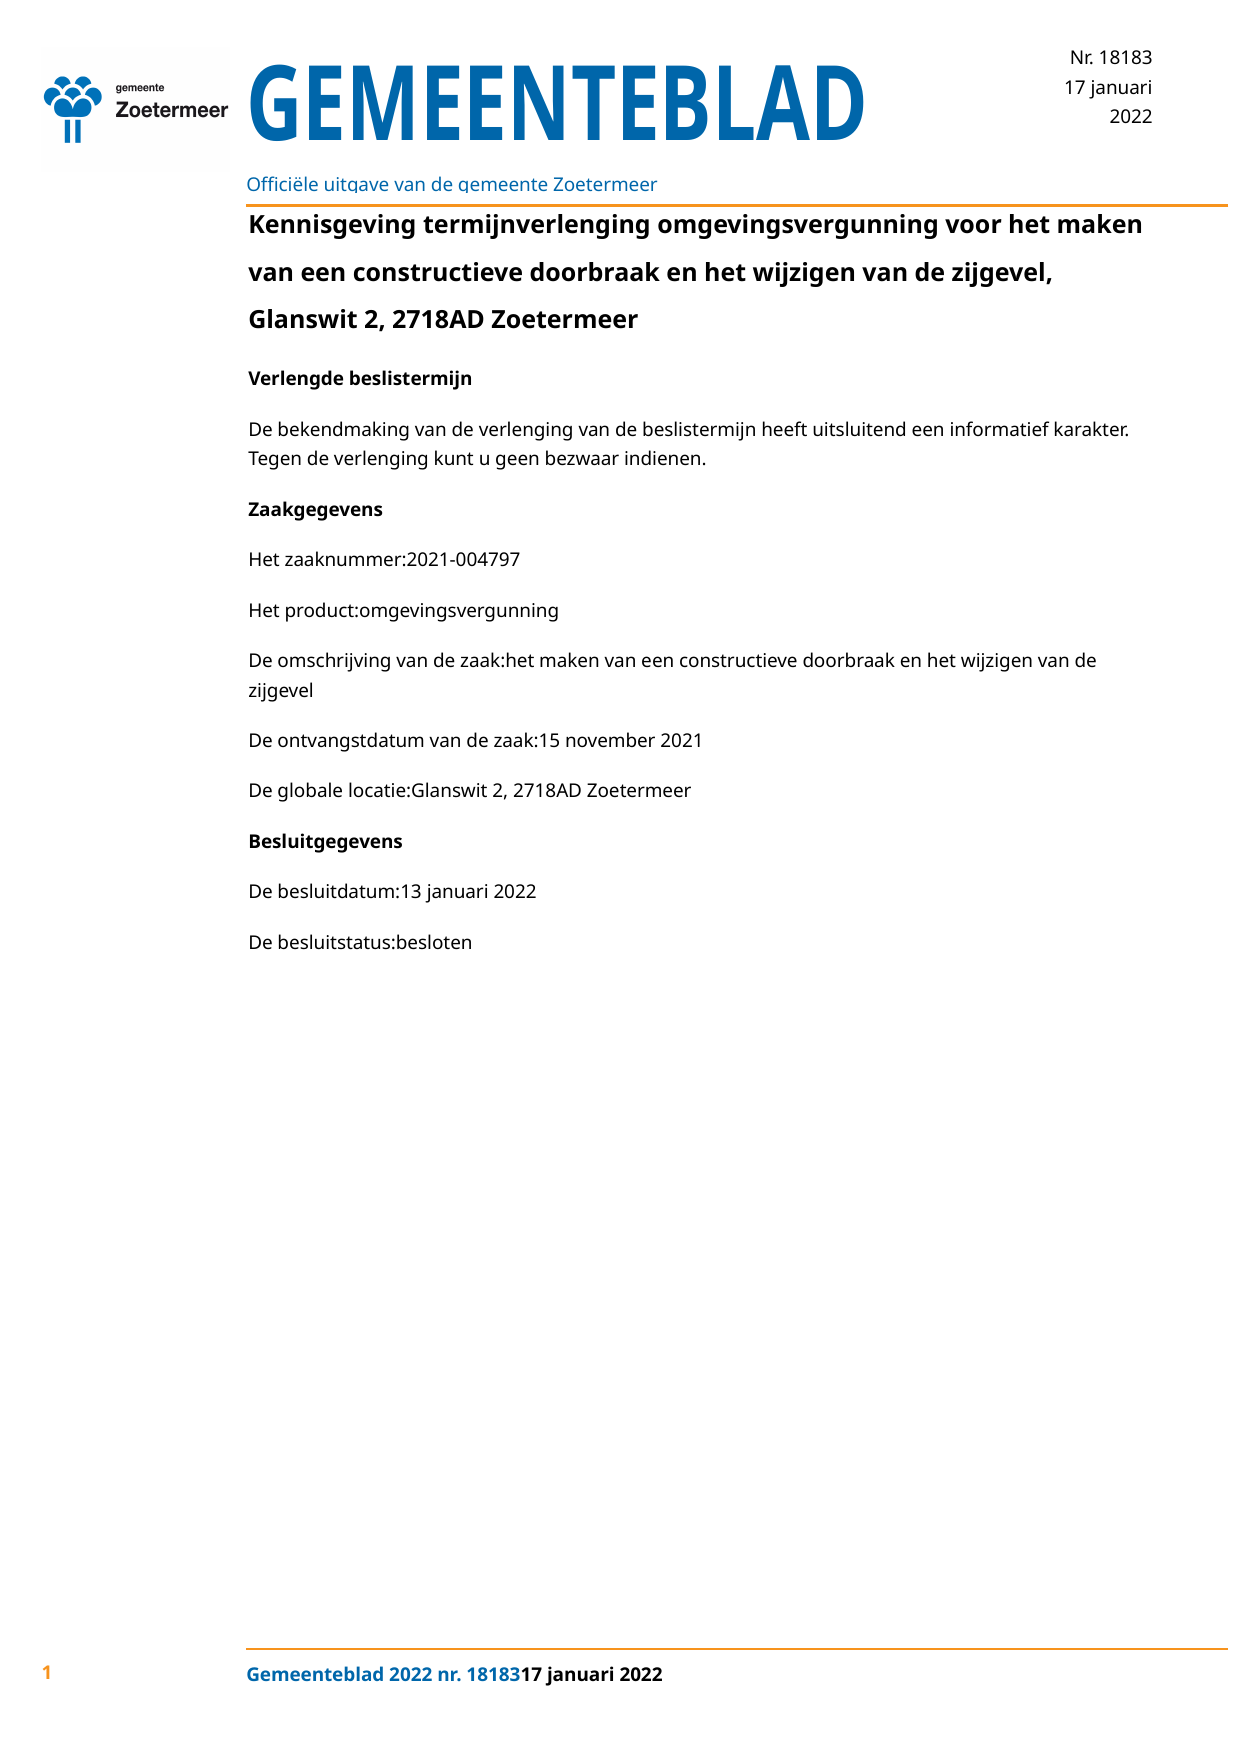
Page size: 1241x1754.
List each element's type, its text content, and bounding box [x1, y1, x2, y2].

text De besluitstatus:besloten [248, 929, 1152, 954]
text Kennisgeving termijnverlenging omgevingsvergunning voor het maken van een constructieve doorbraak en het wijzigen van de zijgevel, Glanswit 2, 2718AD Zoetermeer [248, 207, 1152, 336]
picture [41, 47, 231, 172]
text De ontvangstdatum van de zaak:15 november 2021 [248, 727, 1152, 753]
text Het zaaknummer:2021-004797 [248, 546, 1152, 572]
text Besluitgegevens [248, 828, 1152, 854]
text De besluitdatum:13 januari 2022 [248, 878, 1152, 904]
text De globale locatie:Glanswit 2, 2718AD Zoetermeer [248, 778, 1152, 803]
text De bekendmaking van de verlenging van de beslistermijn heeft uitsluitend een informatief karakter. Tegen de verlenging kunt u geen bezwaar indienen. [248, 416, 1152, 471]
text Zaakgegevens [248, 496, 1152, 522]
text Het product:omgevingsvergunning [248, 597, 1152, 622]
text Verlengde beslistermijn [248, 366, 1152, 391]
text De omschrijving van de zaak:het maken van een constructieve doorbraak en het wijzigen van de zijgevel [248, 647, 1152, 702]
